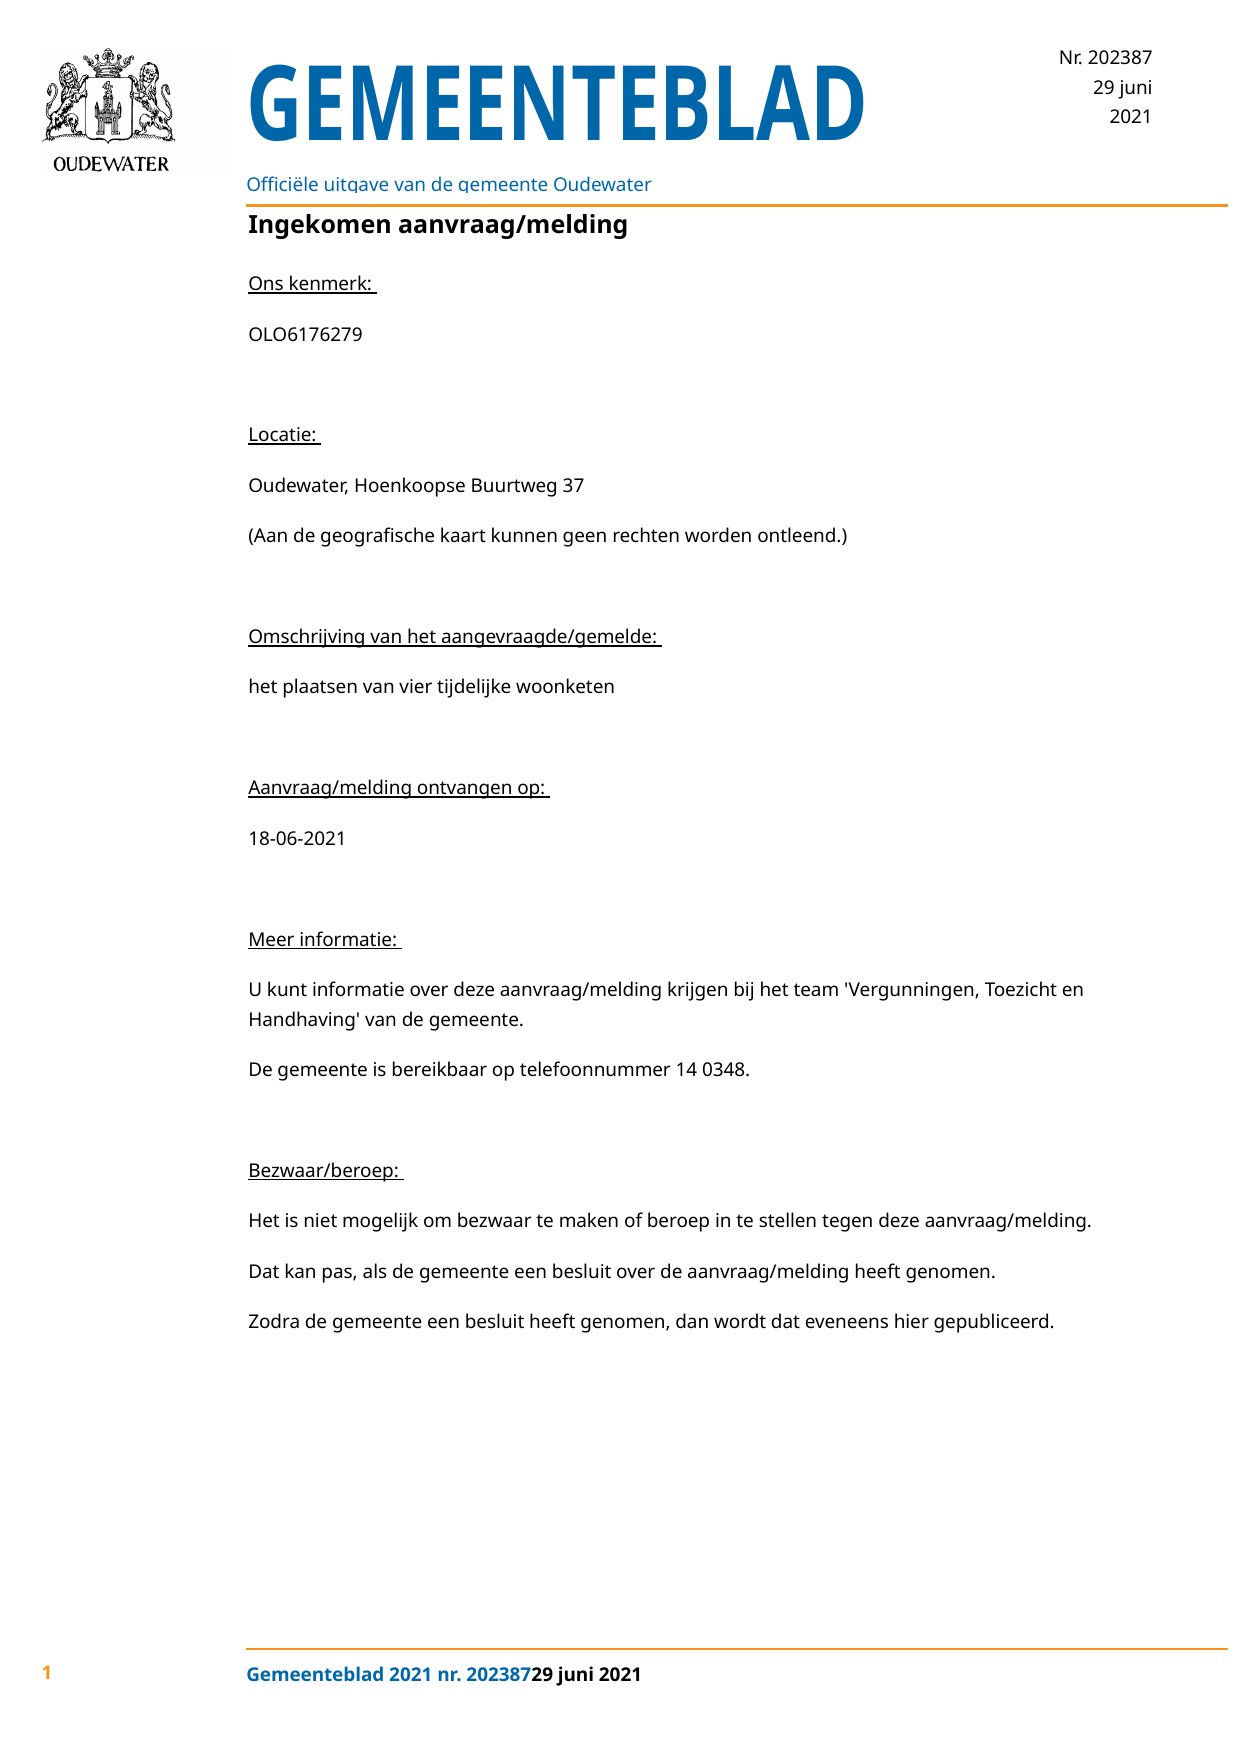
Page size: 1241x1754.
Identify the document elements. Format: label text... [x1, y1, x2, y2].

text Ons kenmerk: [248, 270, 1152, 296]
text U kunt informatie over deze aanvraag/melding krijgen bij het team 'Vergunningen, Toezicht en Handhaving' van de gemeente. [248, 976, 1152, 1031]
picture [41, 47, 231, 172]
text Ingekomen aanvraag/melding [248, 207, 1152, 241]
text Het is niet mogelijk om bezwaar te maken of beroep in te stellen tegen deze aanvraag/melding. [248, 1207, 1152, 1233]
text Meer informatie: [248, 926, 1152, 951]
text De gemeente is bereikbaar op telefoonnummer 14 0348. [248, 1056, 1152, 1082]
text Aanvraag/melding ontvangen op: [248, 774, 1152, 800]
text Dat kan pas, als de gemeente een besluit over de aanvraag/melding heeft genomen. [248, 1258, 1152, 1283]
text OLO6176279 [248, 321, 1152, 346]
text 18-06-2021 [248, 825, 1152, 851]
text Omschrijving van het aangevraagde/gemelde: [248, 623, 1152, 649]
text het plaatsen van vier tijdelijke woonketen [248, 674, 1152, 699]
text (Aan de geografische kaart kunnen geen rechten worden ontleend.) [248, 522, 1152, 548]
text Bezwaar/beroep: [248, 1157, 1152, 1183]
text Zodra de gemeente een besluit heeft genomen, dan wordt dat eveneens hier gepubliceerd. [248, 1308, 1152, 1334]
text Locatie: [248, 422, 1152, 447]
text Oudewater, Hoenkoopse Buurtweg 37 [248, 472, 1152, 498]
